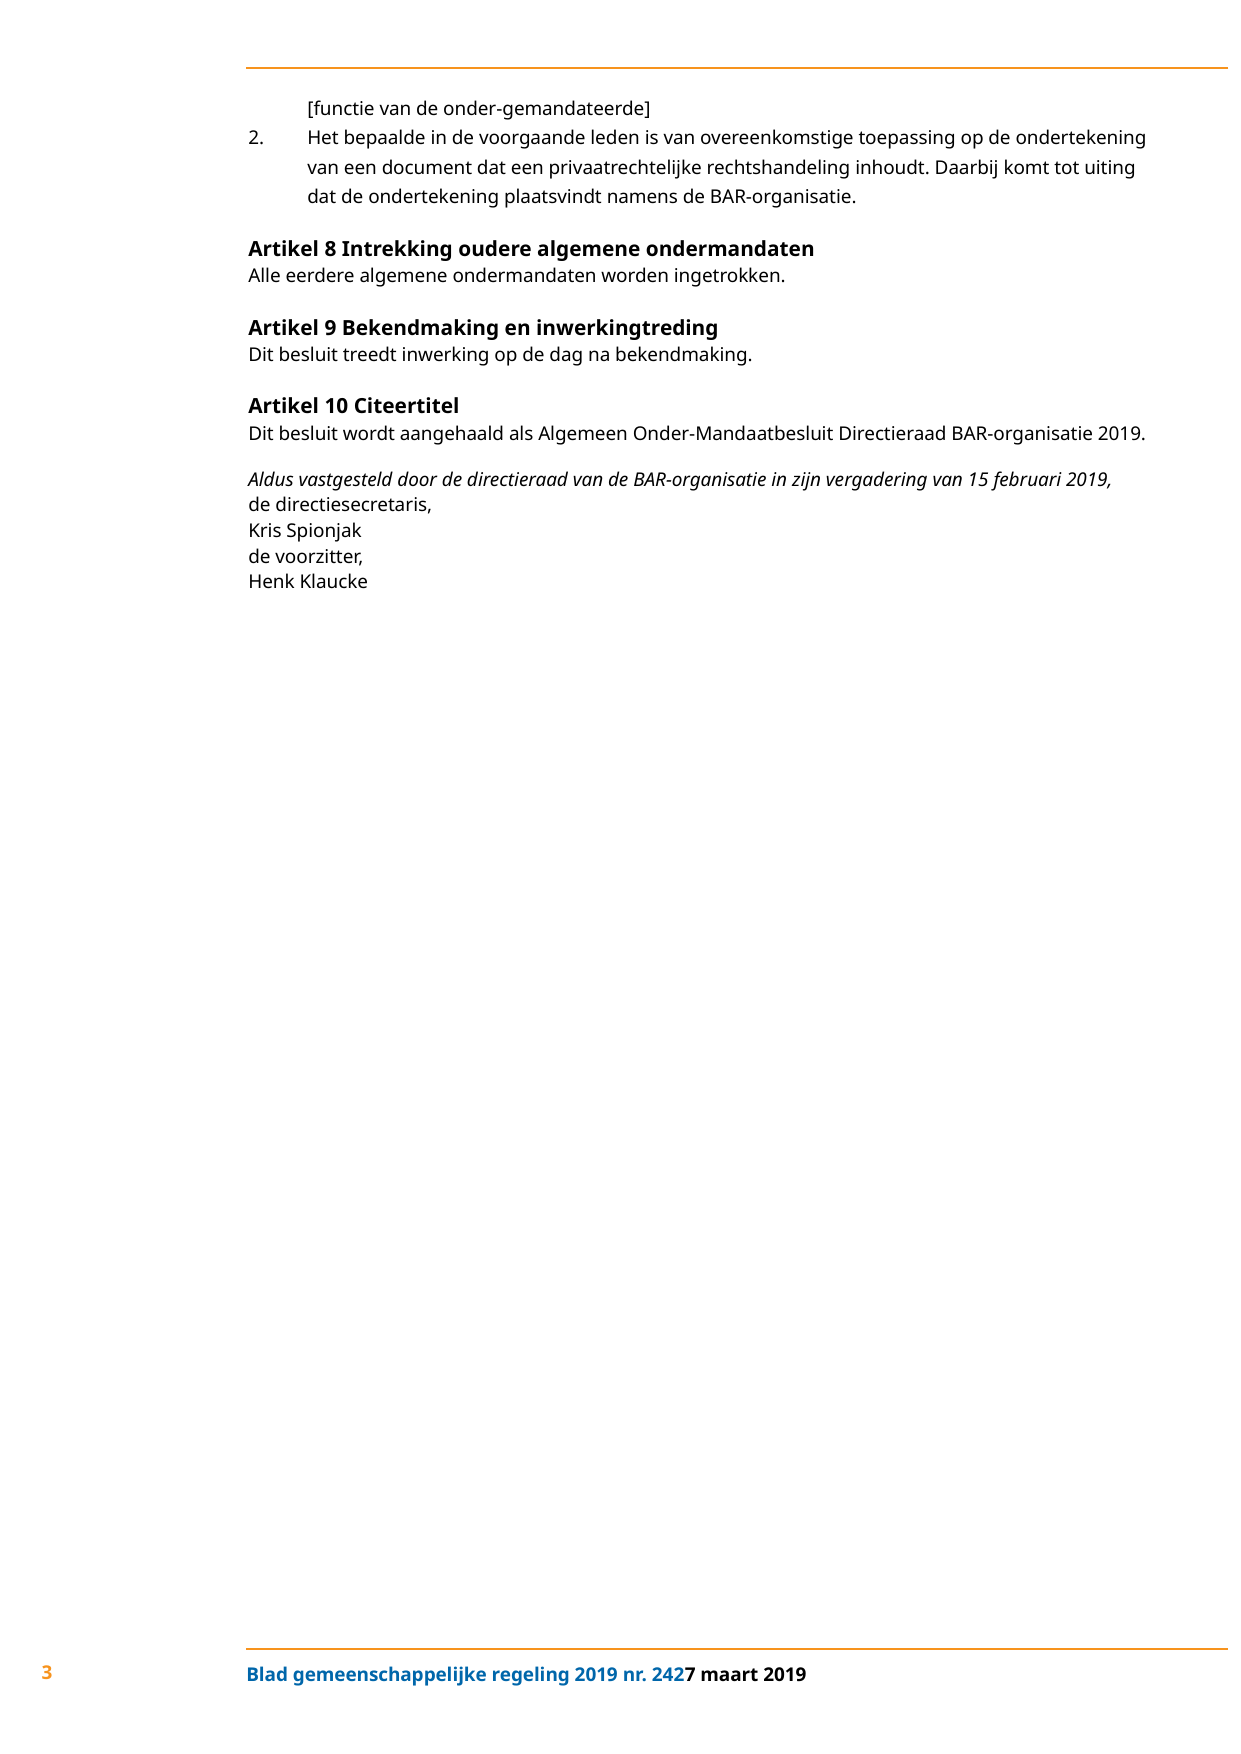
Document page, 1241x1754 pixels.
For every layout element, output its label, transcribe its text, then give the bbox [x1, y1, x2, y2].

picture [41, 47, 231, 172]
text de voorzitter, [248, 543, 1152, 569]
text Kris Spionjak [248, 517, 1152, 543]
text Dit besluit treedt inwerking op de dag na bekendmaking. [248, 341, 1152, 367]
text Henk Klaucke [248, 569, 1152, 594]
text Artikel 10 Citeertitel [248, 392, 1152, 420]
text Alle eerdere algemene ondermandaten worden ingetrokken. [248, 262, 1152, 288]
list Het bepaalde in de voorgaande leden is van overeenkomstige toepassing op de ondertekening van een document dat een privaatrechtelijke rechtshandeling inhoudt. Daarbij komt tot uiting dat de ondertekening plaatsvindt namens de BAR-organisatie. [248, 124, 1152, 209]
text Artikel 8 Intrekking oudere algemene ondermandaten [248, 234, 1152, 262]
text Artikel 9 Bekendmaking en inwerkingtreding [248, 313, 1152, 341]
text de directiesecretaris, [248, 491, 1152, 517]
text Aldus vastgesteld door de directieraad van de BAR-organisatie in zijn vergadering van 15 februari 2019, [248, 466, 1152, 491]
text Dit besluit wordt aangehaald als Algemeen Onder-Mandaatbesluit Directieraad BAR-organisatie 2019. [248, 420, 1152, 446]
list [functie van de onder-gemandateerde] [248, 95, 1152, 121]
